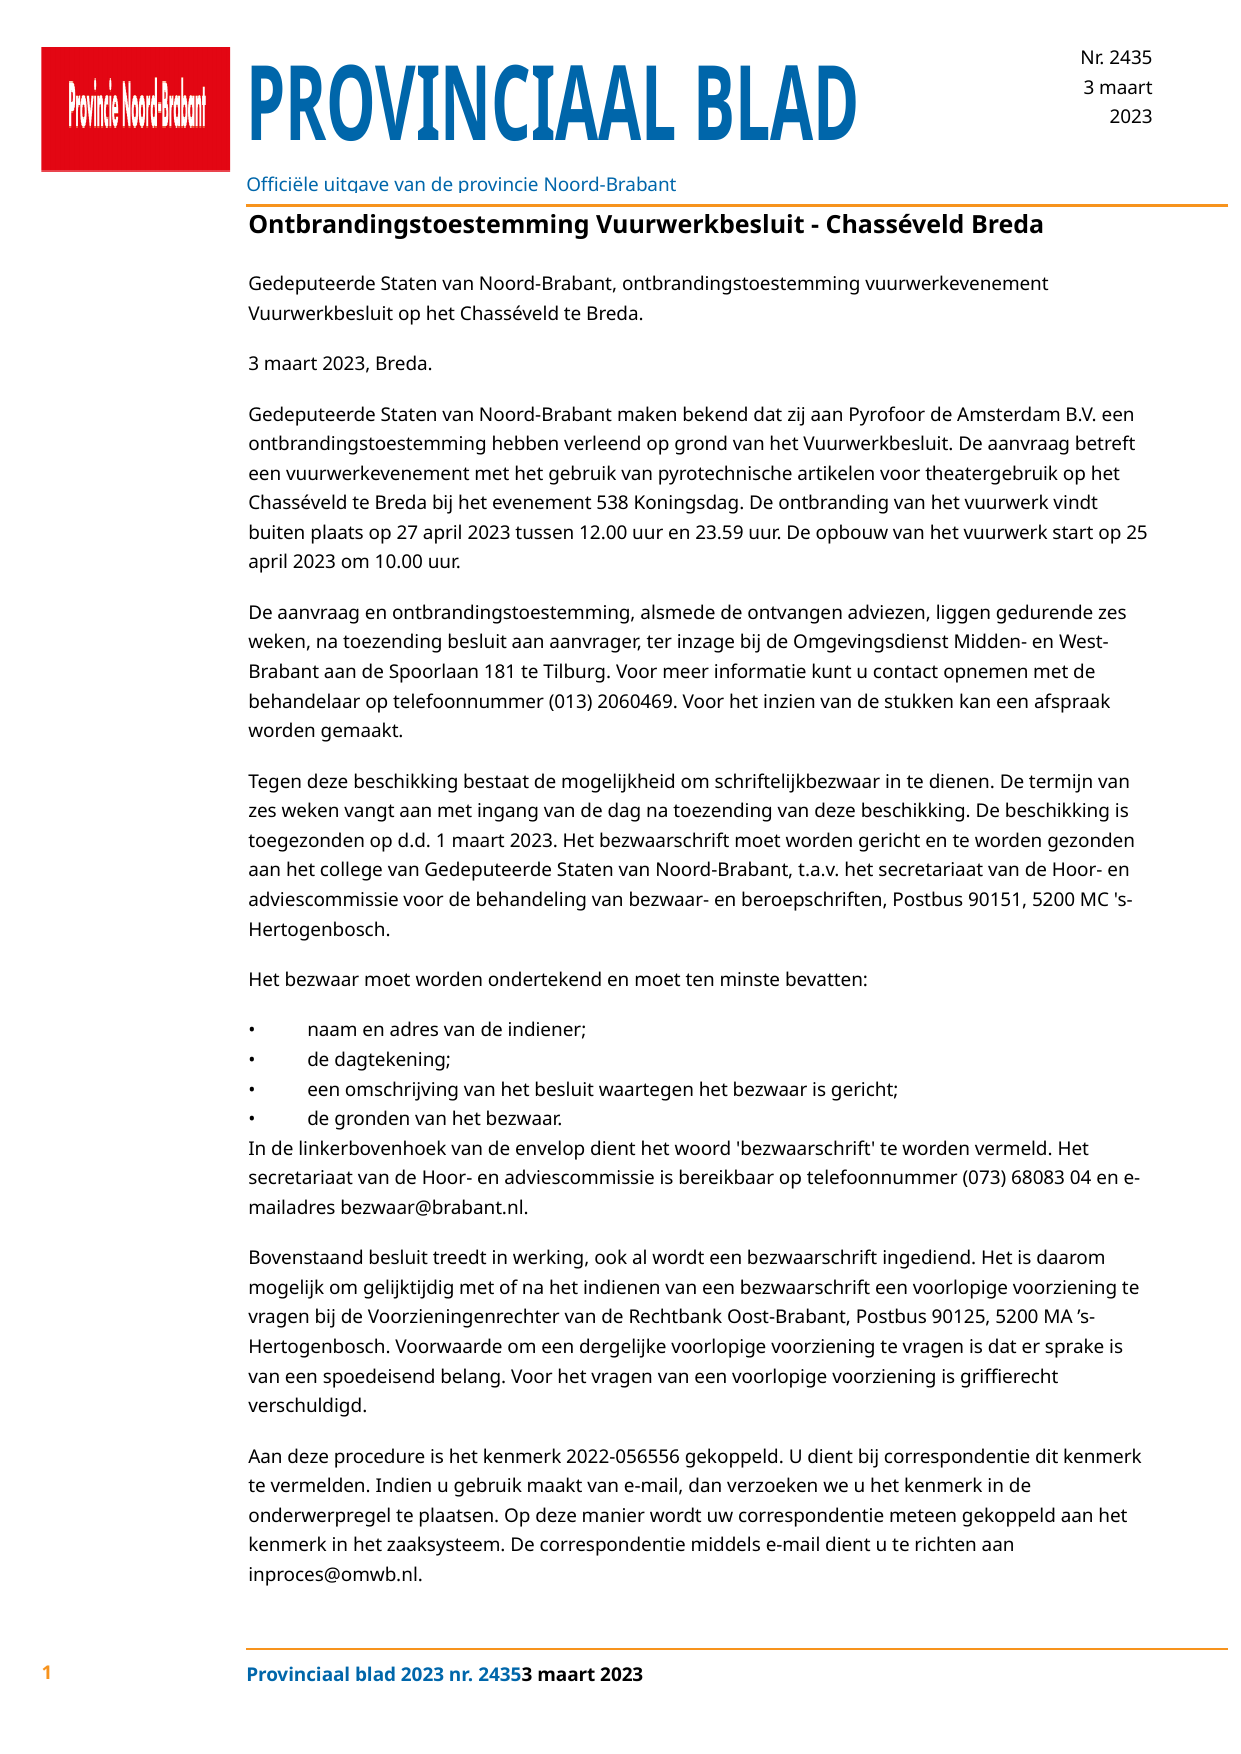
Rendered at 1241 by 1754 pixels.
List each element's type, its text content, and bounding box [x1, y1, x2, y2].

text Ontbrandingstoestemming Vuurwerkbesluit - Chasséveld Breda [248, 207, 1152, 241]
text Gedeputeerde Staten van Noord-Brabant maken bekend dat zij aan Pyrofoor de Amsterdam B.V. een ontbrandingstoestemming hebben verleend op grond van het Vuurwerkbesluit. De aanvraag betreft een vuurwerkevenement met het gebruik van pyrotechnische artikelen voor theatergebruik op het Chasséveld te Breda bij het evenement 538 Koningsdag. De ontbranding van het vuurwerk vindt buiten plaats op 27 april 2023 tussen 12.00 uur en 23.59 uur. De opbouw van het vuurwerk start op 25 april 2023 om 10.00 uur. [248, 401, 1152, 574]
list de dagtekening; [248, 1046, 1152, 1072]
list een omschrijving van het besluit waartegen het bezwaar is gericht; [248, 1076, 1152, 1101]
text Aan deze procedure is het kenmerk 2022-056556 gekoppeld. U dient bij correspondentie dit kenmerk te vermelden. Indien u gebruik maakt van e-mail, dan verzoeken we u het kenmerk in de onderwerpregel te plaatsen. Op deze manier wordt uw correspondentie meteen gekoppeld aan het kenmerk in het zaaksysteem. De correspondentie middels e-mail dient u te richten aan inproces@omwb.nl. [248, 1443, 1152, 1587]
text Het bezwaar moet worden ondertekend en moet ten minste bevatten: [248, 966, 1152, 992]
picture [41, 47, 231, 172]
text Bovenstaand besluit treedt in werking, ook al wordt een bezwaarschrift ingediend. Het is daarom mogelijk om gelijktijdig met of na het indienen van een bezwaarschrift een voorlopige voorziening te vragen bij de Voorzieningenrechter van de Rechtbank Oost-Brabant, Postbus 90125, 5200 MA ’s-Hertogenbosch. Voorwaarde om een dergelijke voorlopige voorziening te vragen is dat er sprake is van een spoedeisend belang. Voor het vragen van een voorlopige voorziening is griffierecht verschuldigd. [248, 1244, 1152, 1418]
text In de linkerbovenhoek van de envelop dient het woord 'bezwaarschrift' te worden vermeld. Het secretariaat van de Hoor- en adviescommissie is bereikbaar op telefoonnummer (073) 68083 04 en e-mailadres bezwaar@brabant.nl. [248, 1135, 1152, 1220]
list naam en adres van de indiener; [248, 1017, 1152, 1042]
list de gronden van het bezwaar. [248, 1105, 1152, 1131]
text 3 maart 2023, Breda. [248, 350, 1152, 376]
text De aanvraag en ontbrandingstoestemming, alsmede de ontvangen adviezen, liggen gedurende zes weken, na toezending besluit aan aanvrager, ter inzage bij de Omgevingsdienst Midden- en West-Brabant aan de Spoorlaan 181 te Tilburg. Voor meer informatie kunt u contact opnemen met de behandelaar op telefoonnummer (013) 2060469. Voor het inzien van de stukken kan een afspraak worden gemaakt. [248, 599, 1152, 743]
text Tegen deze beschikking bestaat de mogelijkheid om schriftelijkbezwaar in te dienen. De termijn van zes weken vangt aan met ingang van de dag na toezending van deze beschikking. De beschikking is toegezonden op d.d. 1 maart 2023. Het bezwaarschrift moet worden gericht en te worden gezonden aan het college van Gedeputeerde Staten van Noord-Brabant, t.a.v. het secretariaat van de Hoor- en adviescommissie voor de behandeling van bezwaar- en beroepschriften, Postbus 90151, 5200 MC 's-Hertogenbosch. [248, 768, 1152, 941]
text Gedeputeerde Staten van Noord-Brabant, ontbrandingstoestemming vuurwerkevenement Vuurwerkbesluit op het Chasséveld te Breda. [248, 270, 1152, 326]
